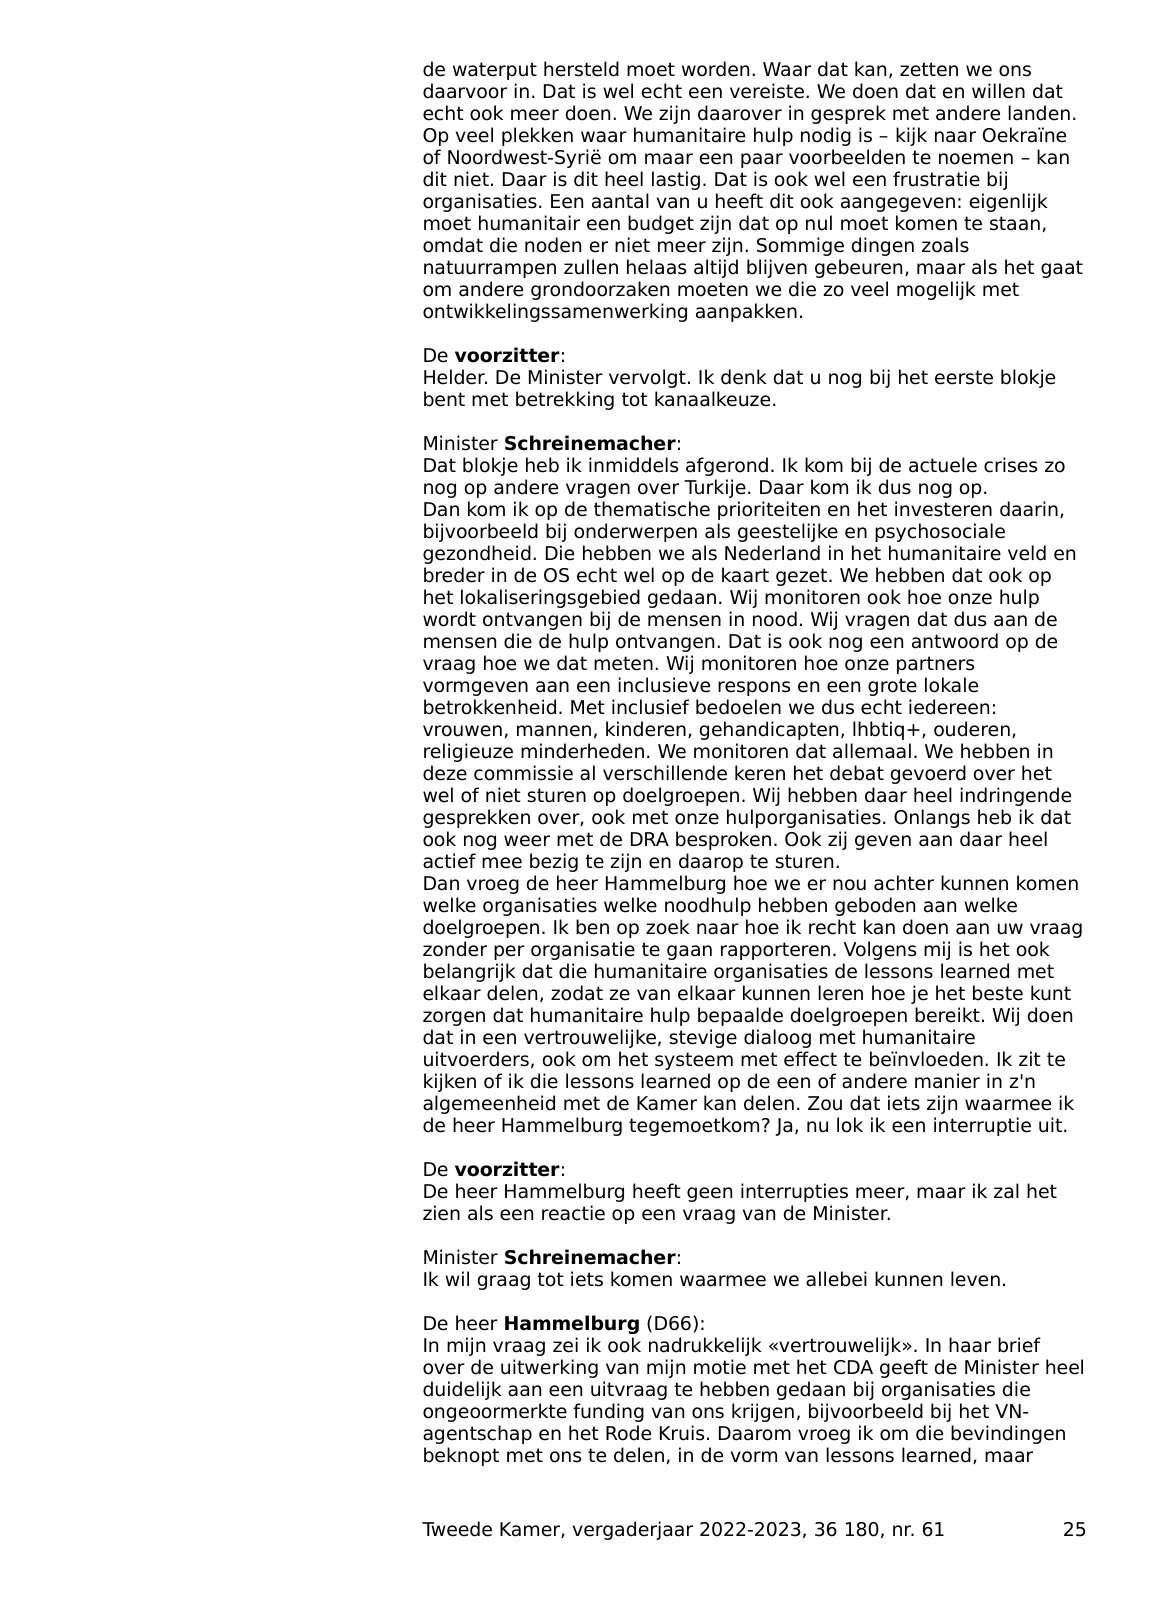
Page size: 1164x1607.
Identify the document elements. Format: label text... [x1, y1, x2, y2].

text De voorzitter: [422, 345, 1087, 367]
text De heer Hammelburg (D66): [422, 1313, 1087, 1335]
text Helder. De Minister vervolgt. Ik denk dat u nog bij het eerste blokje bent met betrekking tot kanaalkeuze. [422, 367, 1087, 411]
text In mijn vraag zei ik ook nadrukkelijk «vertrouwelijk». In haar brief over de uitwerking van mijn motie met het CDA geeft de Minister heel duidelijk aan een uitvraag te hebben gedaan bij organisaties die ongeoormerkte funding van ons krijgen, bijvoorbeeld bij het VN-agentschap en het Rode Kruis. Daarom vroeg ik om die bevindingen beknopt met ons te delen, in de vorm van lessons learned, maar [422, 1335, 1087, 1467]
text De heer Hammelburg heeft geen interrupties meer, maar ik zal het zien als een reactie op een vraag van de Minister. [422, 1181, 1087, 1224]
text Dan kom ik op de thematische prioriteiten en het investeren daarin, bijvoorbeeld bij onderwerpen als geestelijke en psychosociale gezondheid. Die hebben we als Nederland in het humanitaire veld en breder in de OS echt wel op de kaart gezet. We hebben dat ook op het lokaliseringsgebied gedaan. Wij monitoren ook hoe onze hulp wordt ontvangen bij de mensen in nood. Wij vragen dat dus aan de mensen die de hulp ontvangen. Dat is ook nog een antwoord op de vraag hoe we dat meten. Wij monitoren hoe onze partners vormgeven aan een inclusieve respons en een grote lokale betrokkenheid. Met inclusief bedoelen we dus echt iedereen: vrouwen, mannen, kinderen, gehandicapten, lhbtiq+, ouderen, religieuze minderheden. We monitoren dat allemaal. We hebben in deze commissie al verschillende keren het debat gevoerd over het wel of niet sturen op doelgroepen. Wij hebben daar heel indringende gesprekken over, ook met onze hulporganisaties. Onlangs heb ik dat ook nog weer met de DRA besproken. Ook zij geven aan daar heel actief mee bezig te zijn en daarop te sturen. [422, 499, 1087, 873]
text De voorzitter: [422, 1159, 1087, 1181]
text Minister Schreinemacher: [422, 433, 1087, 455]
text de waterput hersteld moet worden. Waar dat kan, zetten we ons daarvoor in. Dat is wel echt een vereiste. We doen dat en willen dat echt ook meer doen. We zijn daarover in gesprek met andere landen. Op veel plekken waar humanitaire hulp nodig is – kijk naar Oekraïne of Noordwest-Syrië om maar een paar voorbeelden te noemen – kan dit niet. Daar is dit heel lastig. Dat is ook wel een frustratie bij organisaties. Een aantal van u heeft dit ook aangegeven: eigenlijk moet humanitair een budget zijn dat op nul moet komen te staan, omdat die noden er niet meer zijn. Sommige dingen zoals natuurrampen zullen helaas altijd blijven gebeuren, maar als het gaat om andere grondoorzaken moeten we die zo veel mogelijk met ontwikkelingssamenwerking aanpakken. [422, 59, 1087, 323]
text Dan vroeg de heer Hammelburg hoe we er nou achter kunnen komen welke organisaties welke noodhulp hebben geboden aan welke doelgroepen. Ik ben op zoek naar hoe ik recht kan doen aan uw vraag zonder per organisatie te gaan rapporteren. Volgens mij is het ook belangrijk dat die humanitaire organisaties de lessons learned met elkaar delen, zodat ze van elkaar kunnen leren hoe je het beste kunt zorgen dat humanitaire hulp bepaalde doelgroepen bereikt. Wij doen dat in een vertrouwelijke, stevige dialoog met humanitaire uitvoerders, ook om het systeem met effect te beïnvloeden. Ik zit te kijken of ik die lessons learned op de een of andere manier in z'n algemeenheid met de Kamer kan delen. Zou dat iets zijn waarmee ik de heer Hammelburg tegemoetkom? Ja, nu lok ik een interruptie uit. [422, 873, 1087, 1136]
text Ik wil graag tot iets komen waarmee we allebei kunnen leven. [422, 1269, 1087, 1291]
text Dat blokje heb ik inmiddels afgerond. Ik kom bij de actuele crises zo nog op andere vragen over Turkije. Daar kom ik dus nog op. [422, 455, 1087, 499]
text Minister Schreinemacher: [422, 1247, 1087, 1269]
